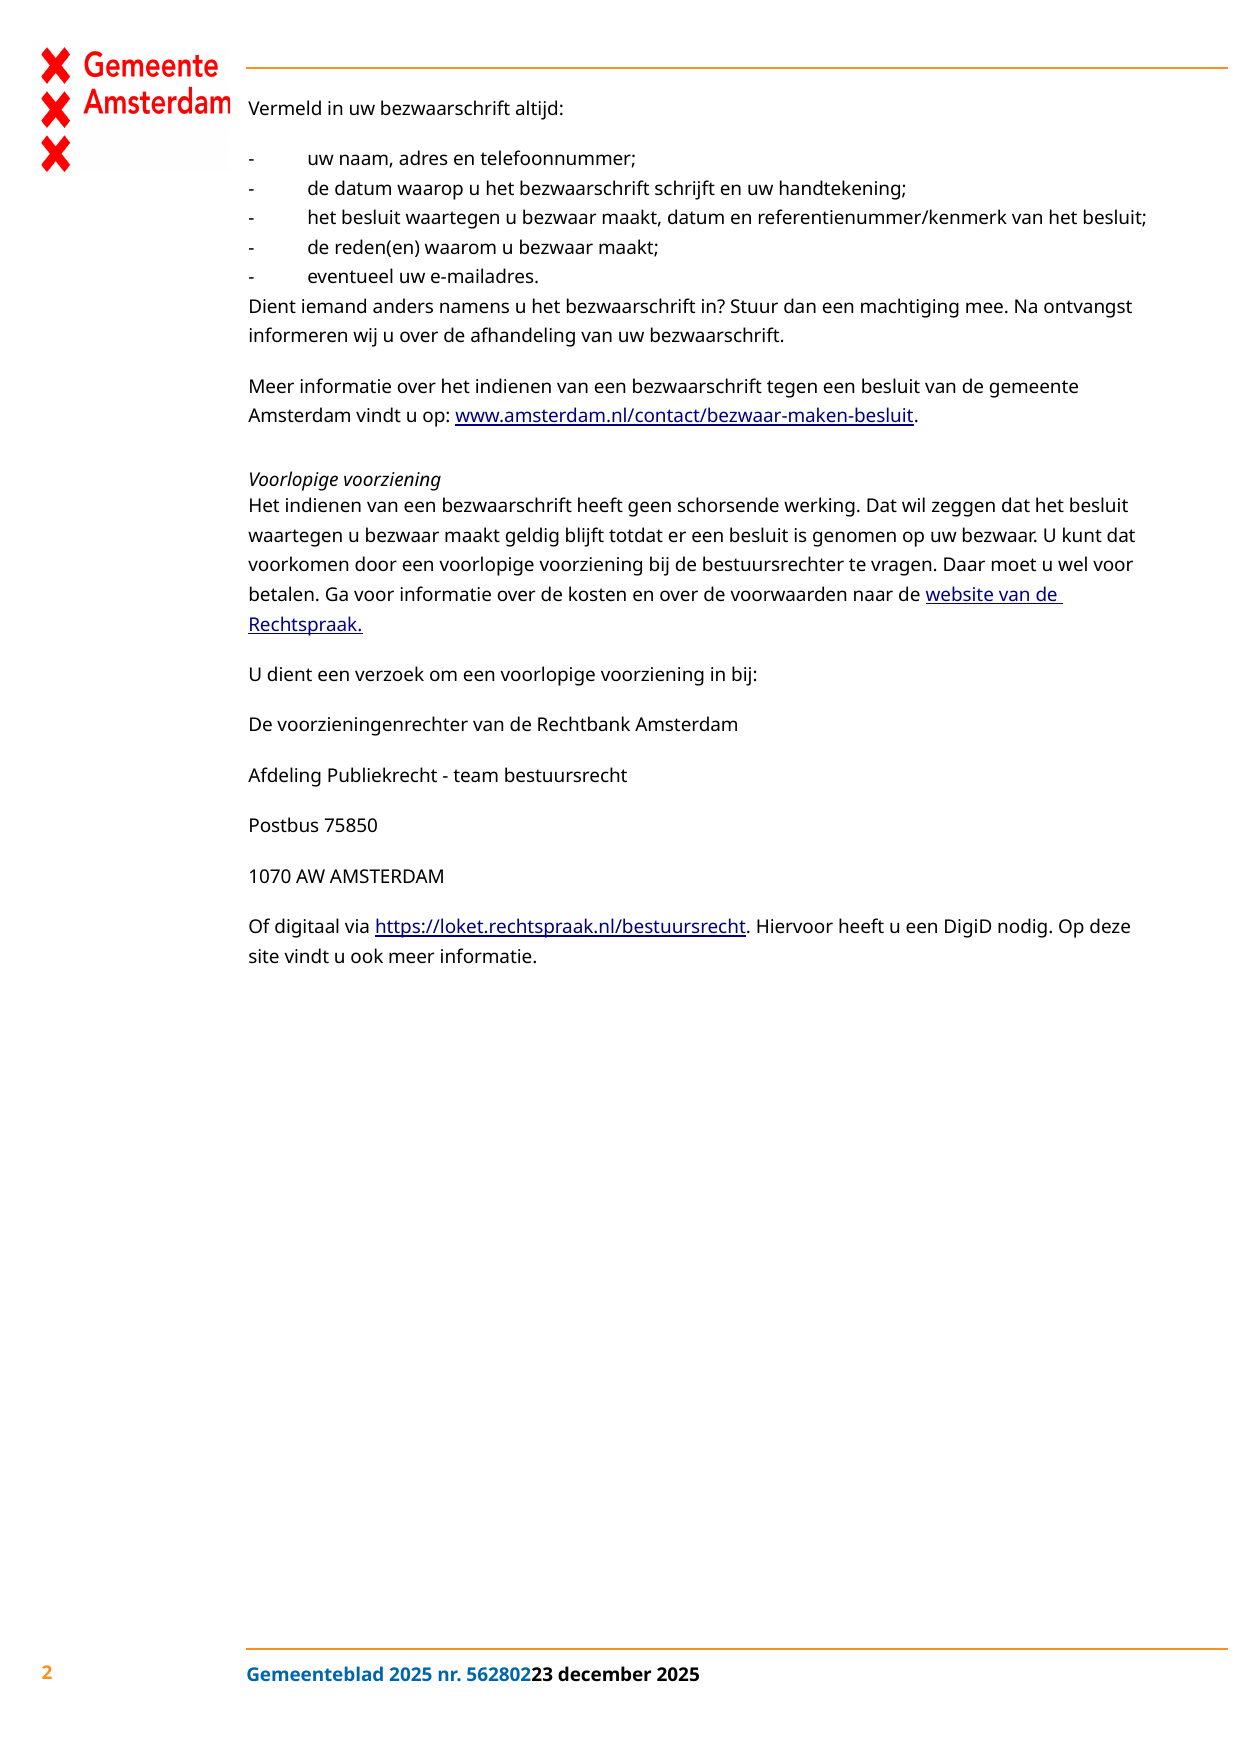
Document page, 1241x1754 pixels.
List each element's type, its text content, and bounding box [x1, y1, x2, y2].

text Meer informatie over het indienen van een bezwaarschrift tegen een besluit van de gemeente Amsterdam vindt u op: www.amsterdam.nl/contact/bezwaar-maken-besluit. [248, 373, 1152, 428]
text Postbus 75850 [248, 812, 1152, 838]
text De voorzieningenrechter van de Rechtbank Amsterdam [248, 712, 1152, 737]
list uw naam, adres en telefoonnummer; [248, 145, 1152, 171]
text Het indienen van een bezwaarschrift heeft geen schorsende werking. Dat wil zeggen dat het besluit waartegen u bezwaar maakt geldig blijft totdat er een besluit is genomen op uw bezwaar. U kunt dat voorkomen door een voorlopige voorziening bij de bestuursrechter te vragen. Daar moet u wel voor betalen. Ga voor informatie over de kosten en over de voorwaarden naar de website van de Rechtspraak. [248, 492, 1152, 636]
text Voorlopige voorziening [248, 467, 1152, 492]
text Dient iemand anders namens u het bezwaarschrift in? Stuur dan een machtiging mee. Na ontvangst informeren wij u over de afhandeling van uw bezwaarschrift. [248, 293, 1152, 348]
text Vermeld in uw bezwaarschrift altijd: [248, 95, 1152, 121]
text Afdeling Publiekrecht - team bestuursrecht [248, 762, 1152, 788]
text Of digitaal via https://loket.rechtspraak.nl/bestuursrecht. Hiervoor heeft u een DigiD nodig. Op deze site vindt u ook meer informatie. [248, 913, 1152, 968]
list eventueel uw e-mailadres. [248, 263, 1152, 289]
picture [41, 47, 231, 172]
list het besluit waartegen u bezwaar maakt, datum en referentienummer/kenmerk van het besluit; [248, 204, 1152, 230]
list de datum waarop u het bezwaarschrift schrijft en uw handtekening; [248, 175, 1152, 201]
text U dient een verzoek om een voorlopige voorziening in bij: [248, 661, 1152, 687]
list de reden(en) waarom u bezwaar maakt; [248, 234, 1152, 260]
text 1070 AW AMSTERDAM [248, 863, 1152, 888]
